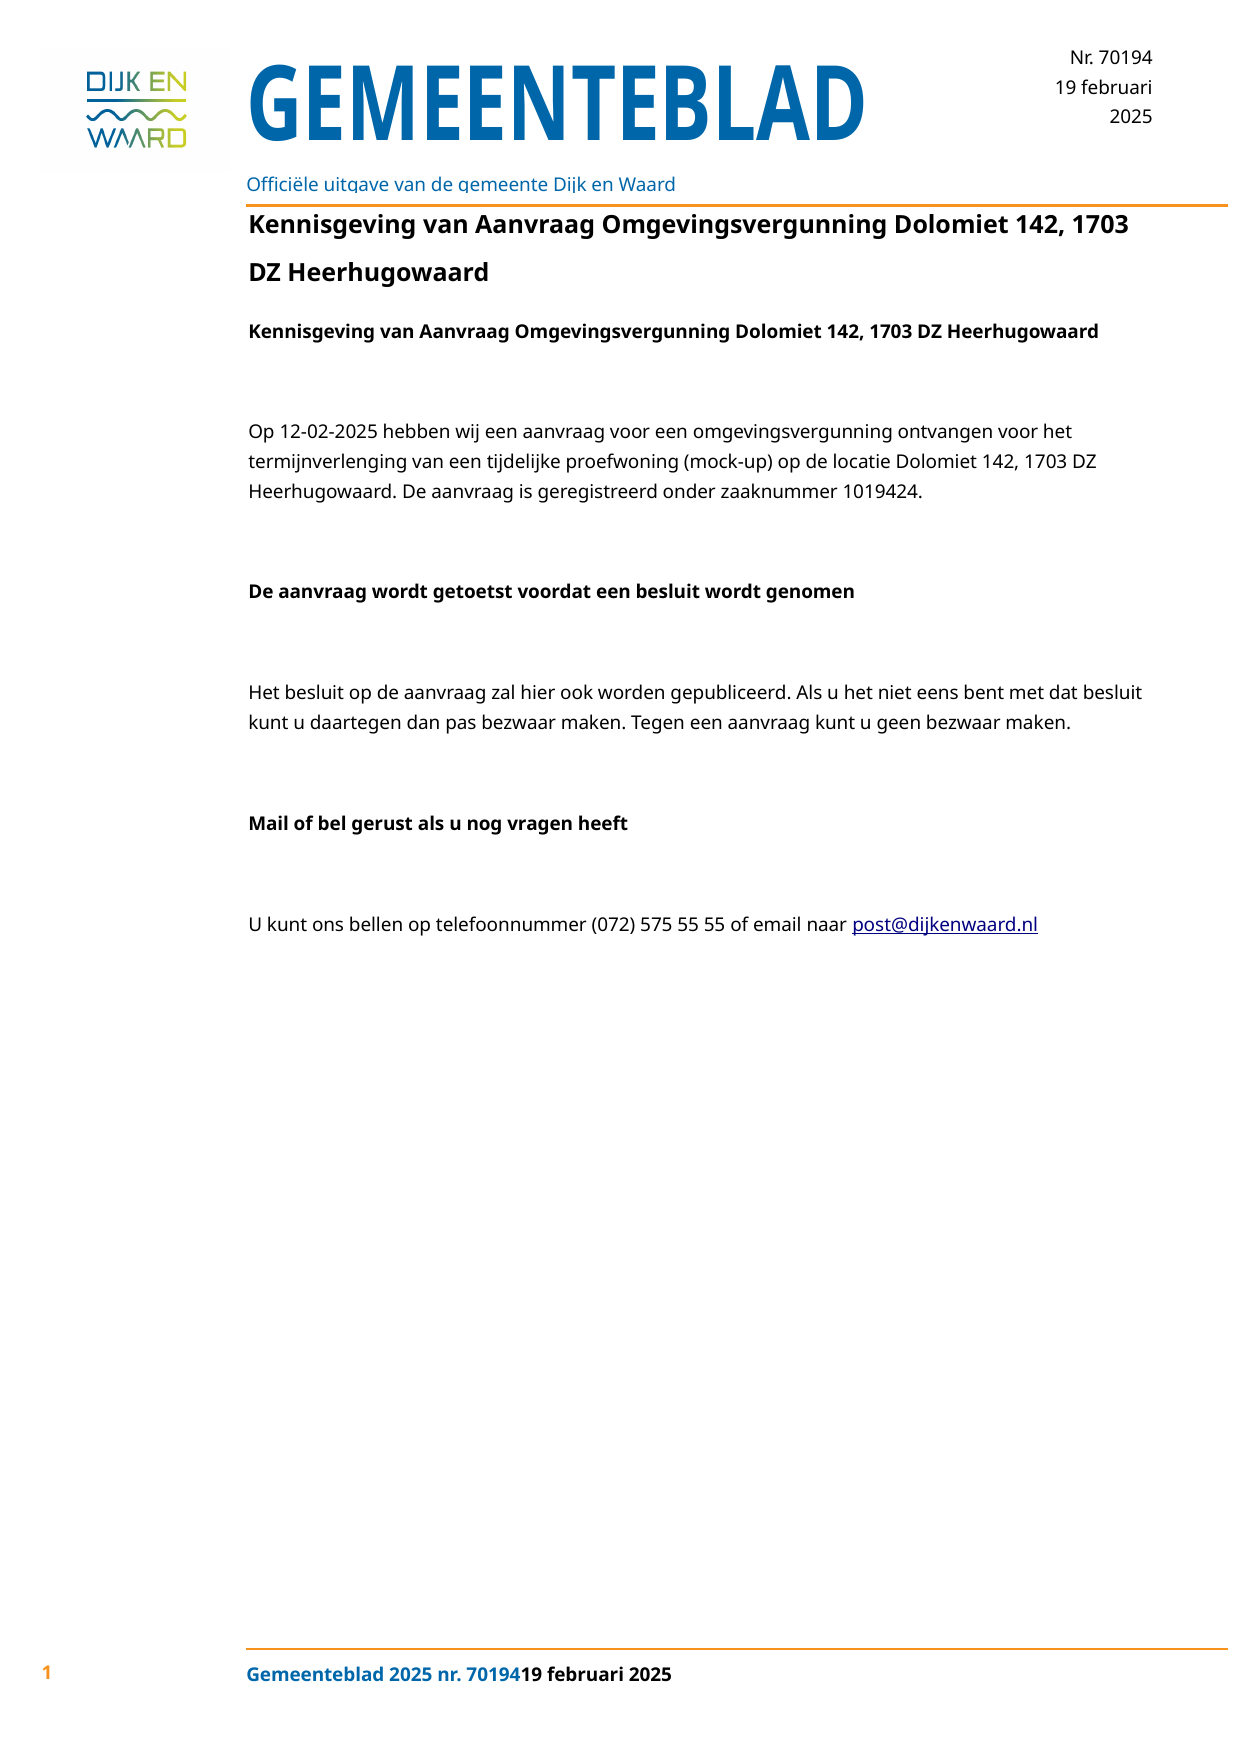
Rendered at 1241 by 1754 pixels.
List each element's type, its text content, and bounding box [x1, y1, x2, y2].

text Het besluit op de aanvraag zal hier ook worden gepubliceerd. Als u het niet eens bent met dat besluit kunt u daartegen dan pas bezwaar maken. Tegen een aanvraag kunt u geen bezwaar maken. [248, 679, 1152, 735]
text Kennisgeving van Aanvraag Omgevingsvergunning Dolomiet 142, 1703 DZ Heerhugowaard [248, 318, 1152, 344]
picture [41, 47, 231, 172]
text Kennisgeving van Aanvraag Omgevingsvergunning Dolomiet 142, 1703 DZ Heerhugowaard [248, 207, 1152, 288]
text Mail of bel gerust als u nog vragen heeft [248, 810, 1152, 836]
text De aanvraag wordt getoetst voordat een besluit wordt genomen [248, 579, 1152, 604]
text Op 12-02-2025 hebben wij een aanvraag voor een omgevingsvergunning ontvangen voor het termijnverlenging van een tijdelijke proefwoning (mock-up) op de locatie Dolomiet 142, 1703 DZ Heerhugowaard. De aanvraag is geregistreerd onder zaaknummer 1019424. [248, 419, 1152, 504]
text U kunt ons bellen op telefoonnummer (072) 575 55 55 of email naar post@dijkenwaard.nl [248, 911, 1152, 937]
